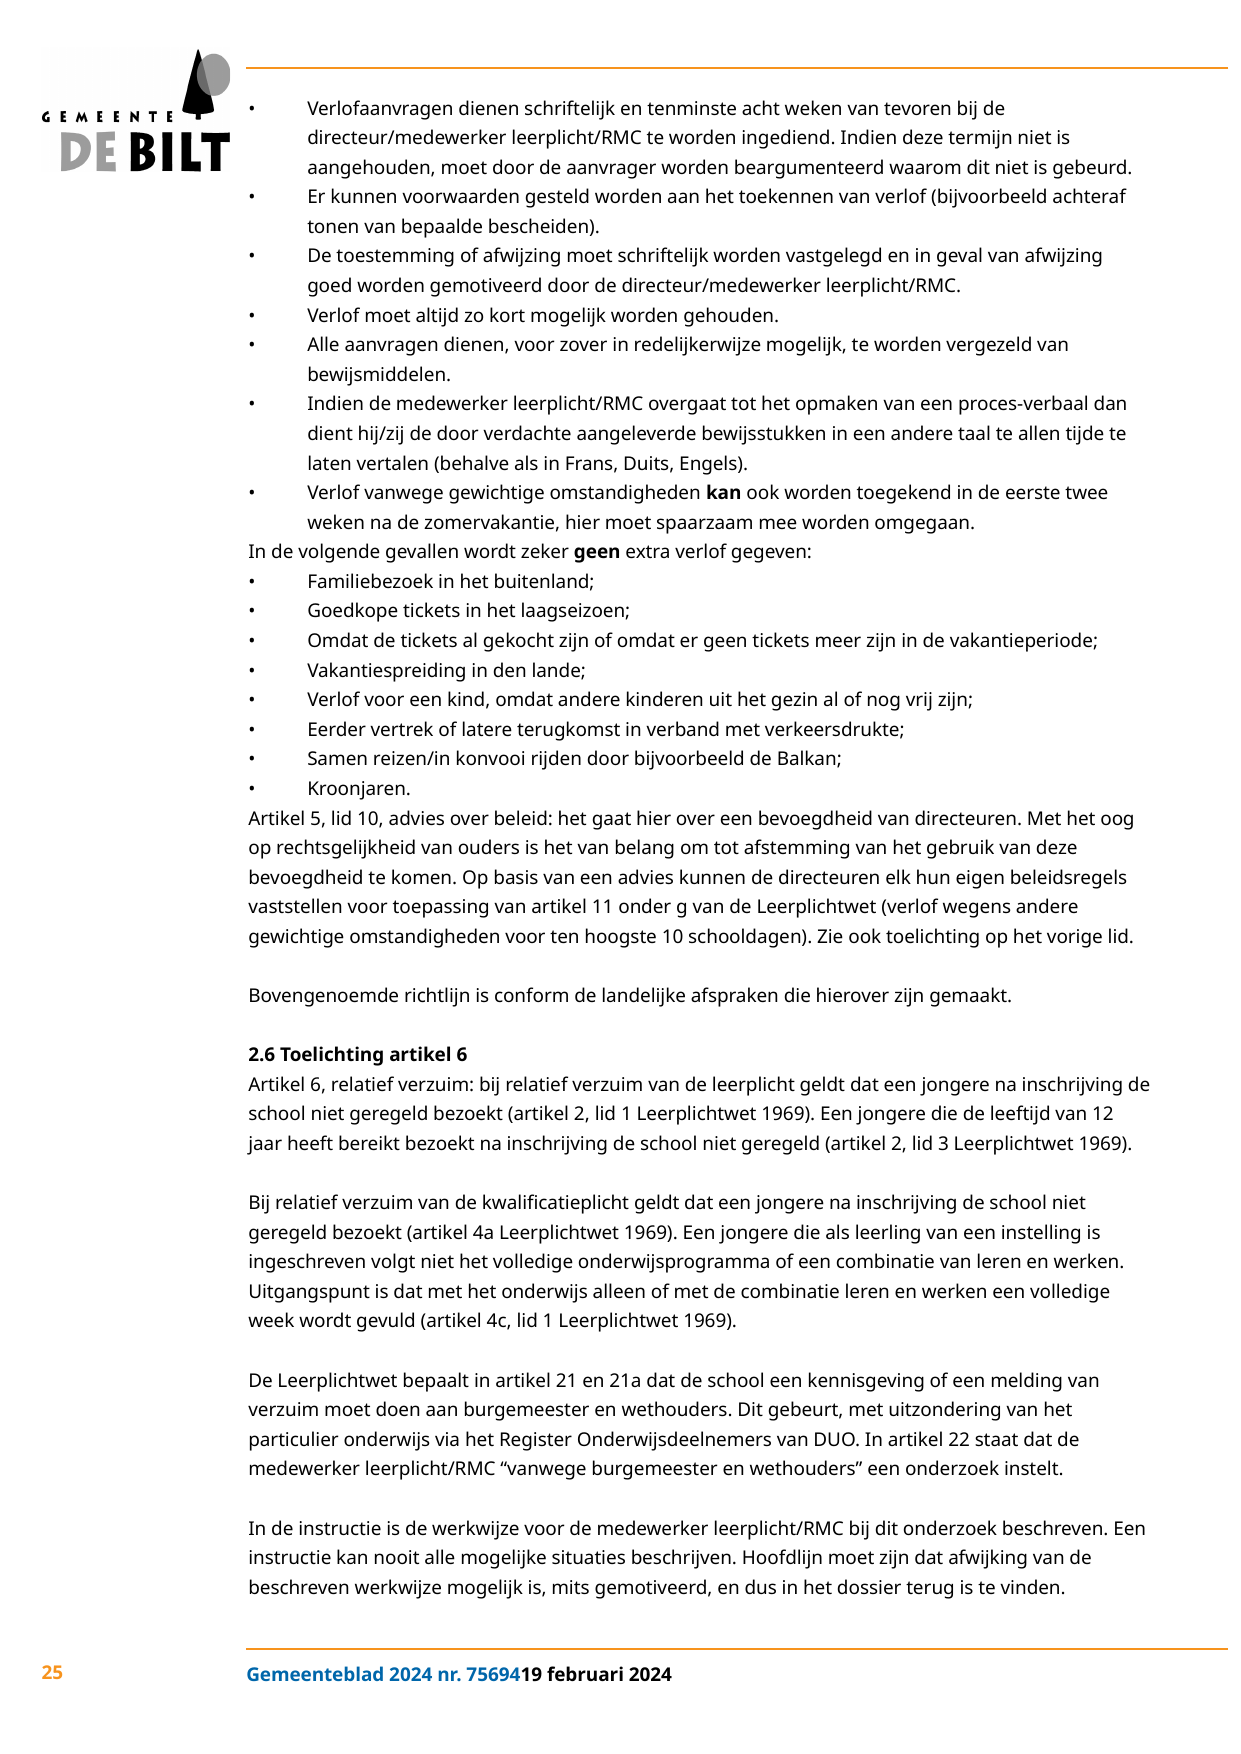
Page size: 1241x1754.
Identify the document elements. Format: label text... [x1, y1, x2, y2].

list De toestemming of afwijzing moet schriftelijk worden vastgelegd en in geval van afwijzing goed worden gemotiveerd door de directeur/medewerker leerplicht/RMC. [248, 243, 1152, 298]
list Verlof moet altijd zo kort mogelijk worden gehouden. [248, 302, 1152, 328]
list Eerder vertrek of latere terugkomst in verband met verkeersdrukte; [248, 716, 1152, 742]
picture [41, 47, 231, 172]
list Verlof voor een kind, omdat andere kinderen uit het gezin al of nog vrij zijn; [248, 686, 1152, 712]
list Familiebezoek in het buitenland; [248, 568, 1152, 594]
text 2.6 Toelichting artikel 6 [248, 1041, 1152, 1067]
list Alle aanvragen dienen, voor zover in redelijkerwijze mogelijk, te worden vergezeld van bewijsmiddelen. [248, 331, 1152, 387]
text Artikel 6, relatief verzuim: bij relatief verzuim van de leerplicht geldt dat een jongere na inschrijving de school niet geregeld bezoekt (artikel 2, lid 1 Leerplichtwet 1969). Een jongere die de leeftijd van 12 jaar heeft bereikt bezoekt na inschrijving de school niet geregeld (artikel 2, lid 3 Leerplichtwet 1969). [248, 1071, 1152, 1156]
list Goedkope tickets in het laagseizoen; [248, 598, 1152, 623]
list Er kunnen voorwaarden gesteld worden aan het toekennen van verlof (bijvoorbeeld achteraf tonen van bepaalde bescheiden). [248, 183, 1152, 239]
list Samen reizen/in konvooi rijden door bijvoorbeeld de Balkan; [248, 746, 1152, 771]
list Verlof vanwege gewichtige omstandigheden kan ook worden toegekend in de eerste twee weken na de zomervakantie, hier moet spaarzaam mee worden omgegaan. [248, 479, 1152, 535]
text Artikel 5, lid 10, advies over beleid: het gaat hier over een bevoegdheid van directeuren. Met het oog op rechtsgelijkheid van ouders is het van belang om tot afstemming van het gebruik van deze bevoegdheid te komen. Op basis van een advies kunnen de directeuren elk hun eigen beleidsregels vaststellen voor toepassing van artikel 11 onder g van de Leerplichtwet (verlof wegens andere gewichtige omstandigheden voor ten hoogste 10 schooldagen). Zie ook toelichting op het vorige lid. [248, 805, 1152, 949]
list Indien de medewerker leerplicht/RMC overgaat tot het opmaken van een proces-verbaal dan dient hij/zij de door verdachte aangeleverde bewijsstukken in een andere taal te allen tijde te laten vertalen (behalve als in Frans, Duits, Engels). [248, 391, 1152, 476]
list Kroonjaren. [248, 775, 1152, 801]
list Vakantiespreiding in den lande; [248, 657, 1152, 683]
list Verlofaanvragen dienen schriftelijk en tenminste acht weken van tevoren bij de directeur/medewerker leerplicht/RMC te worden ingediend. Indien deze termijn niet is aangehouden, moet door de aanvrager worden beargumenteerd waarom dit niet is gebeurd. [248, 95, 1152, 180]
text Bovengenoemde richtlijn is conform de landelijke afspraken die hierover zijn gemaakt. [248, 982, 1152, 1008]
list Omdat de tickets al gekocht zijn of omdat er geen tickets meer zijn in de vakantieperiode; [248, 627, 1152, 653]
text De Leerplichtwet bepaalt in artikel 21 en 21a dat de school een kennisgeving of een melding van verzuim moet doen aan burgemeester en wethouders. Dit gebeurt, met uitzondering van het particulier onderwijs via het Register Onderwijsdeelnemers van DUO. In artikel 22 staat dat de medewerker leerplicht/RMC “vanwege burgemeester en wethouders” een onderzoek instelt. [248, 1367, 1152, 1481]
text In de volgende gevallen wordt zeker geen extra verlof gegeven: [248, 538, 1152, 564]
text Bij relatief verzuim van de kwalificatieplicht geldt dat een jongere na inschrijving de school niet geregeld bezoekt (artikel 4a Leerplichtwet 1969). Een jongere die als leerling van een instelling is ingeschreven volgt niet het volledige onderwijsprogramma of een combinatie van leren en werken. Uitgangspunt is dat met het onderwijs alleen of met de combinatie leren en werken een volledige week wordt gevuld (artikel 4c, lid 1 Leerplichtwet 1969). [248, 1189, 1152, 1333]
text In de instructie is de werkwijze voor de medewerker leerplicht/RMC bij dit onderzoek beschreven. Een instructie kan nooit alle mogelijke situaties beschrijven. Hoofdlijn moet zijn dat afwijking van de beschreven werkwijze mogelijk is, mits gemotiveerd, en dus in het dossier terug is te vinden. [248, 1515, 1152, 1600]
